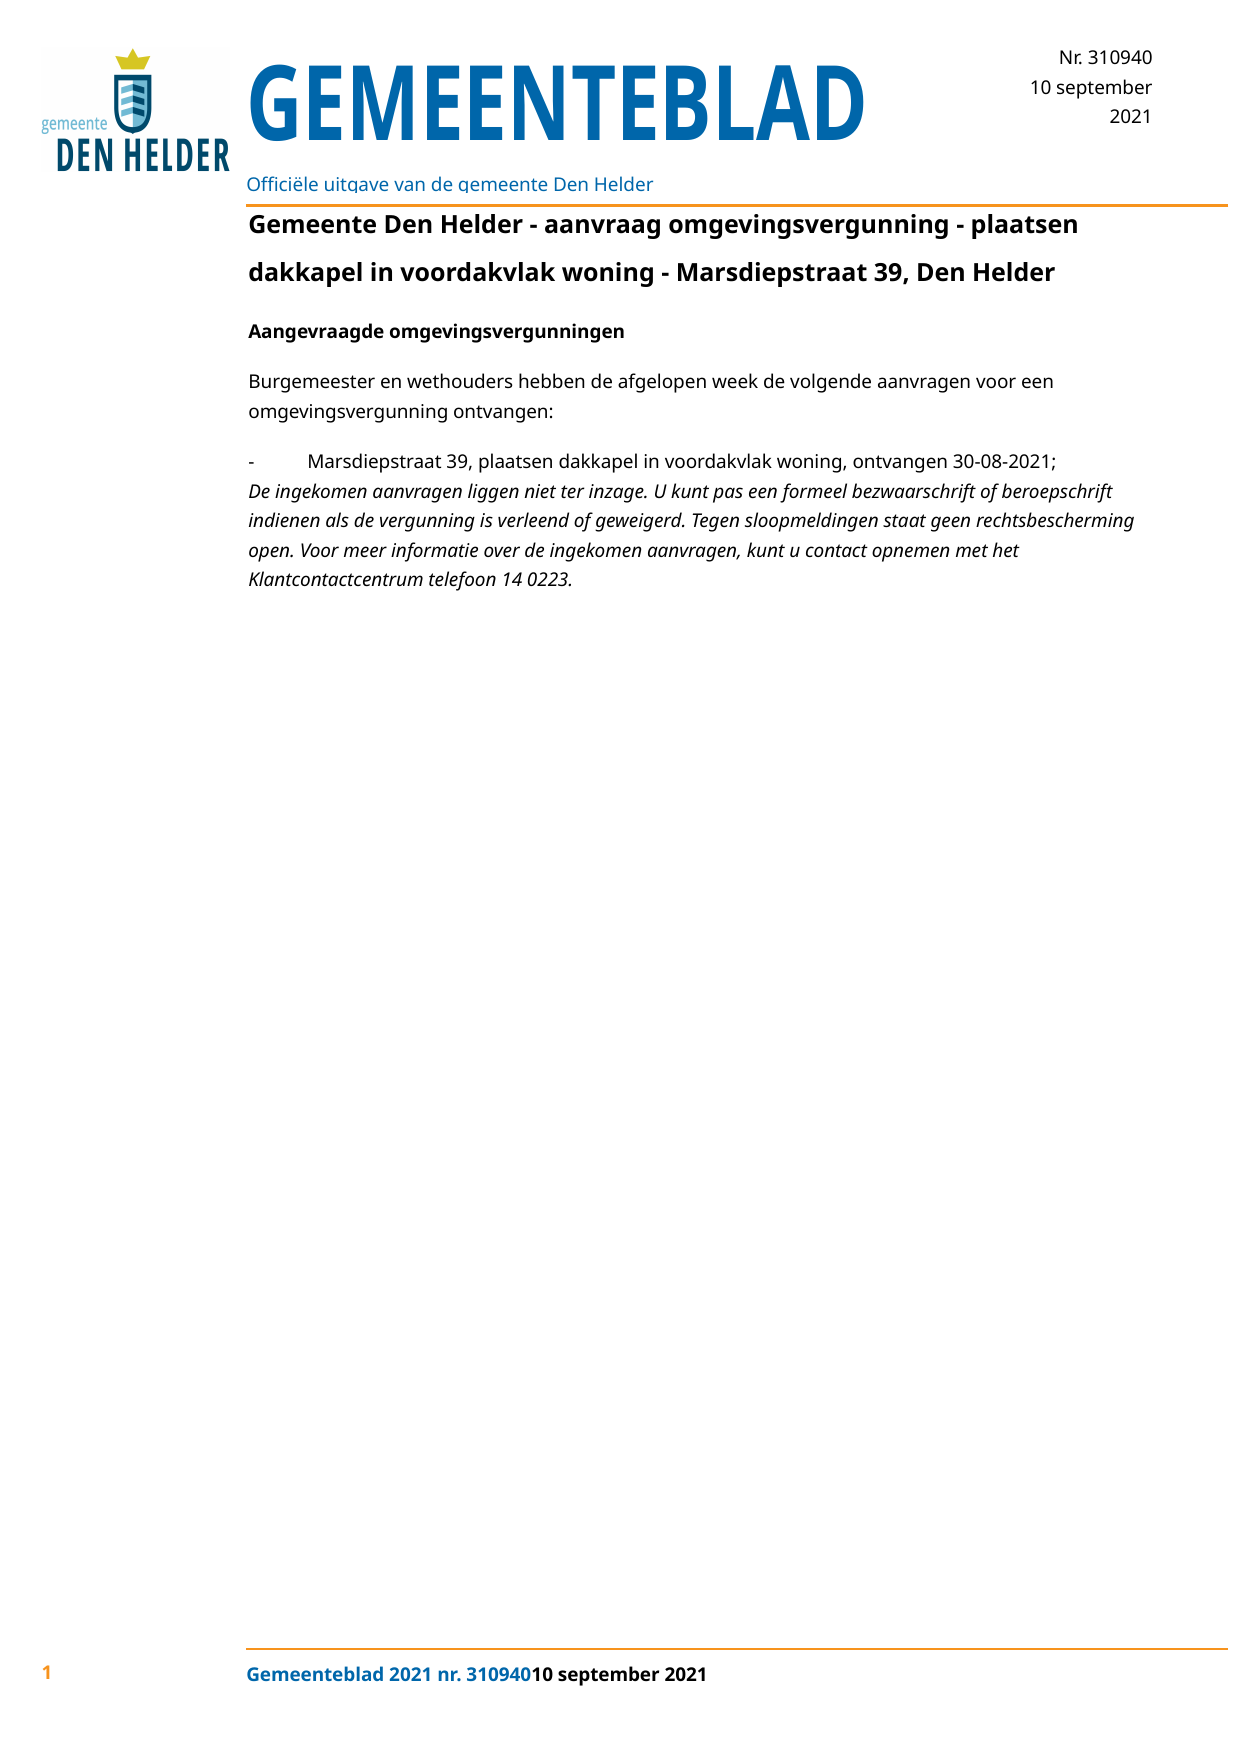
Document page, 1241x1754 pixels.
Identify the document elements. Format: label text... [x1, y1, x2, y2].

list Marsdiepstraat 39, plaatsen dakkapel in voordakvlak woning, ontvangen 30-08-2021; [248, 448, 1152, 474]
text Gemeente Den Helder - aanvraag omgevingsvergunning - plaatsen dakkapel in voordakvlak woning - Marsdiepstraat 39, Den Helder [248, 207, 1152, 288]
text Aangevraagde omgevingsvergunningen [248, 318, 1152, 344]
picture [41, 47, 231, 172]
text De ingekomen aanvragen liggen niet ter inzage. U kunt pas een formeel bezwaarschrift of beroepschrift indienen als de vergunning is verleend of geweigerd. Tegen sloopmeldingen staat geen rechtsbescherming open. Voor meer informatie over de ingekomen aanvragen, kunt u contact opnemen met het Klantcontactcentrum telefoon 14 0223. [248, 478, 1152, 592]
picture [130, 157, 135, 172]
picture [100, 154, 106, 172]
picture [182, 144, 187, 165]
picture [220, 160, 224, 172]
text Burgemeester en wethouders hebben de afgelopen week de volgende aanvragen voor een omgevingsvergunning ontvangen: [248, 368, 1152, 424]
picture [63, 144, 68, 165]
